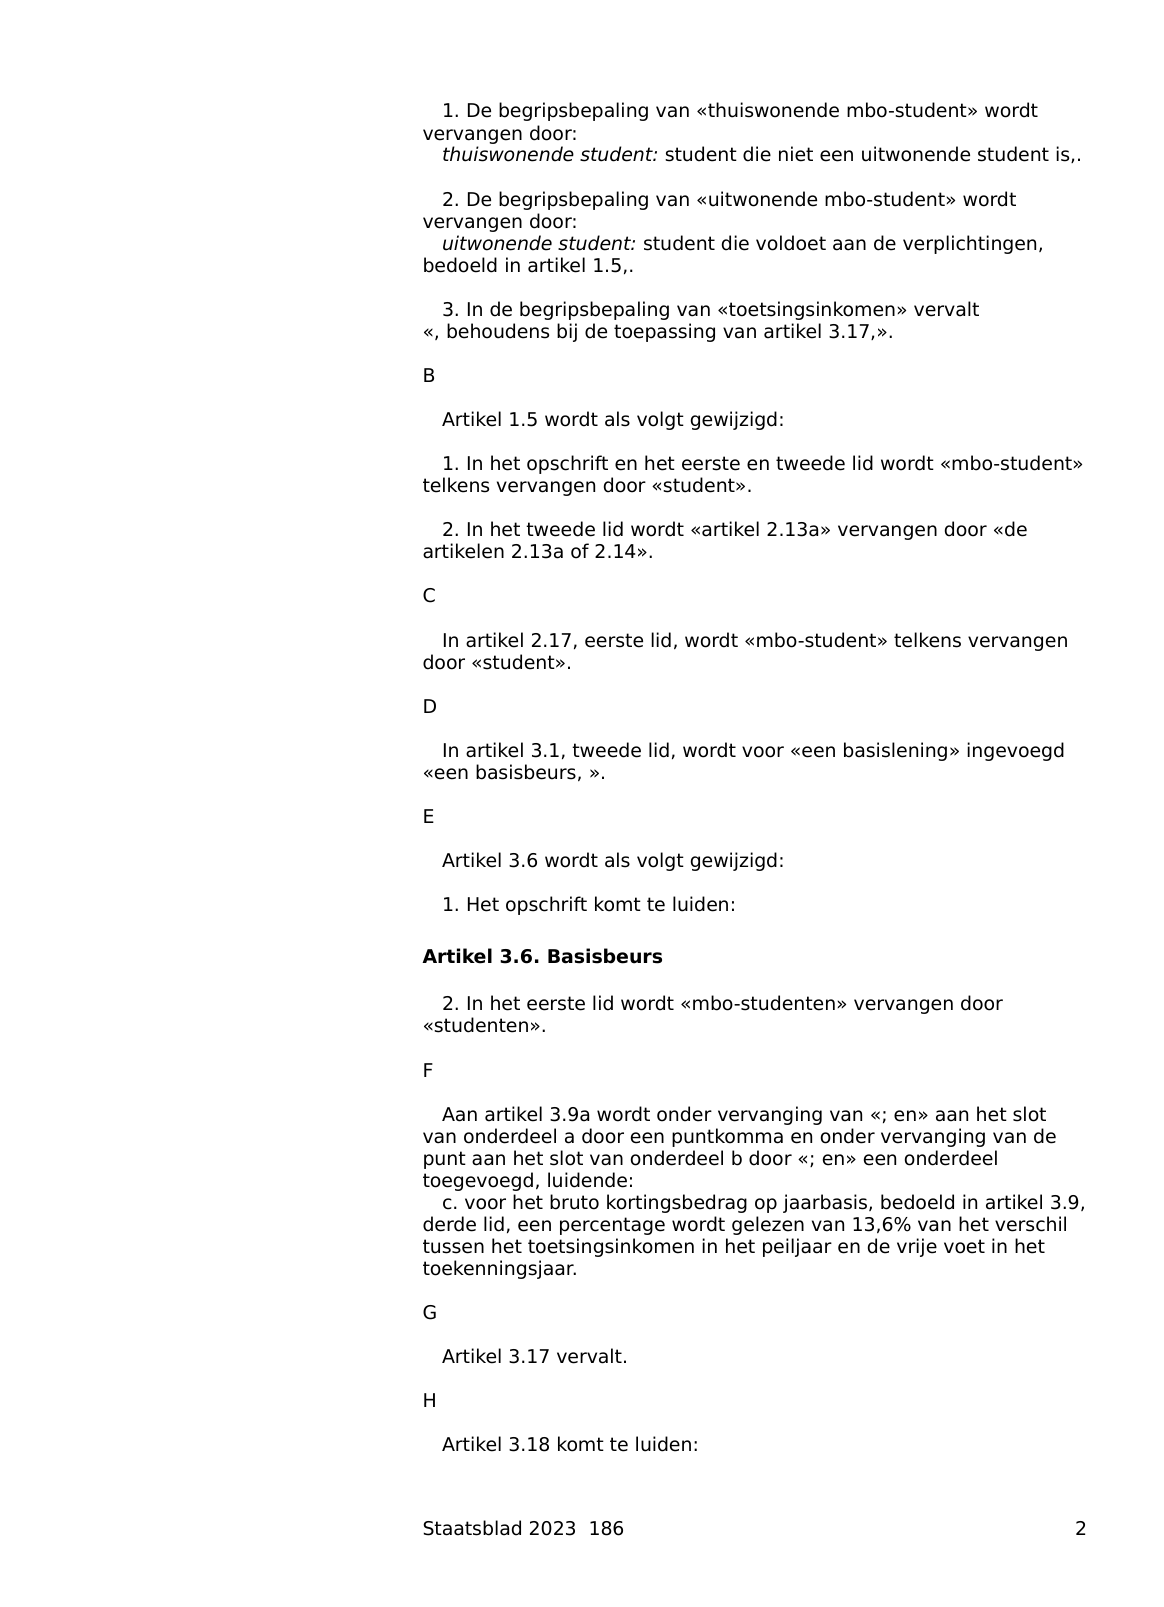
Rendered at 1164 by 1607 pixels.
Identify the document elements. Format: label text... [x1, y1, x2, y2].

text B [422, 365, 1087, 387]
text C [422, 585, 1087, 607]
subtitle Artikel 3.6. Basisbeurs [422, 946, 1087, 968]
text D [422, 696, 1087, 718]
text 1. In het opschrift en het eerste en tweede lid wordt «mbo-student» telkens vervangen door «student». [422, 453, 1087, 497]
text 2. De begripsbepaling van «uitwonende mbo-student» wordt vervangen door: [422, 188, 1087, 232]
text F [422, 1059, 1087, 1081]
text In artikel 3.1, tweede lid, wordt voor «een basislening» ingevoegd «een basisbeurs, ». [422, 740, 1087, 784]
text 2. In het eerste lid wordt «mbo-studenten» vervangen door «studenten». [422, 993, 1087, 1037]
text Artikel 3.6 wordt als volgt gewijzigd: [422, 850, 1087, 872]
text 1. De begripsbepaling van «thuiswonende mbo-student» wordt vervangen door: [422, 100, 1087, 144]
text Artikel 3.18 komt te luiden: [422, 1434, 1087, 1456]
text thuiswonende student: student die niet een uitwonende student is,. [422, 144, 1087, 166]
text Aan artikel 3.9a wordt onder vervanging van «; en» aan het slot van onderdeel a door een puntkomma en onder vervanging van de punt aan het slot van onderdeel b door «; en» een onderdeel toegevoegd, luidende: [422, 1104, 1087, 1192]
text 3. In de begripsbepaling van «toetsingsinkomen» vervalt «, behoudens bij de toepassing van artikel 3.17,». [422, 299, 1087, 343]
text Artikel 1.5 wordt als volgt gewijzigd: [422, 409, 1087, 431]
text In artikel 2.17, eerste lid, wordt «mbo-student» telkens vervangen door «student». [422, 629, 1087, 673]
text c. voor het bruto kortingsbedrag op jaarbasis, bedoeld in artikel 3.9, derde lid, een percentage wordt gelezen van 13,6% van het verschil tussen het toetsingsinkomen in het peiljaar en de vrije voet in het toekenningsjaar. [422, 1192, 1087, 1279]
text G [422, 1302, 1087, 1324]
text 2. In het tweede lid wordt «artikel 2.13a» vervangen door «de artikelen 2.13a of 2.14». [422, 519, 1087, 563]
text uitwonende student: student die voldoet aan de verplichtingen, bedoeld in artikel 1.5,. [422, 232, 1087, 276]
text 1. Het opschrift komt te luiden: [422, 894, 1087, 916]
text Artikel 3.17 vervalt. [422, 1346, 1087, 1368]
text H [422, 1390, 1087, 1412]
text E [422, 806, 1087, 828]
